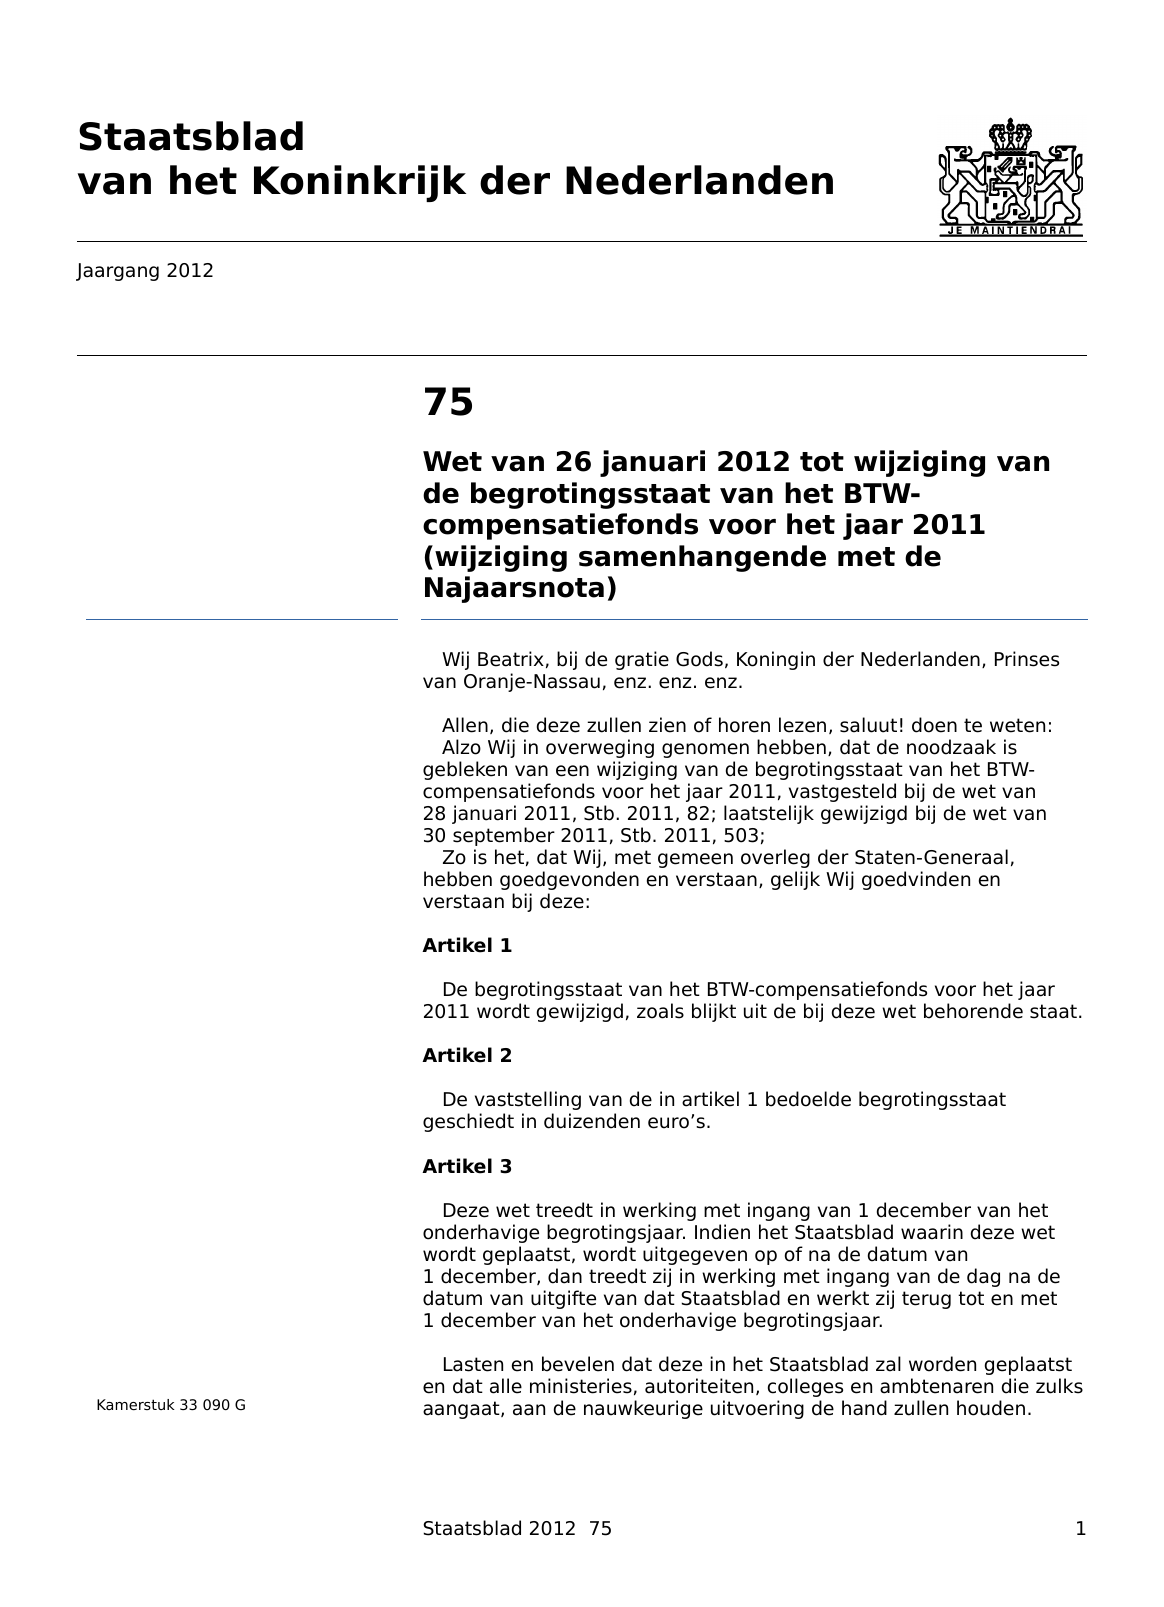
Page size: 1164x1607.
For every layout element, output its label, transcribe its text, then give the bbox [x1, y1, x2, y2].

table_header [886, 100, 1087, 241]
text Wet van 26 januari 2012 tot wijziging van de begrotingsstaat van het BTW-compensatiefonds voor het jaar 2011 (wijziging samenhangende met de Najaarsnota) [422, 447, 1087, 604]
picture [936, 115, 1087, 240]
text Allen, die deze zullen zien of horen lezen, saluut! doen te weten: [422, 715, 1087, 737]
table_cell Jaargang 2012 [77, 242, 1087, 355]
text Zo is het, dat Wij, met gemeen overleg der Staten-Generaal, hebben goedgevonden en verstaan, gelijk Wij goedvinden en verstaan bij deze: [422, 847, 1087, 913]
subtitle Artikel 3 [422, 1156, 1087, 1177]
subtitle Artikel 2 [422, 1045, 1087, 1067]
subtitle Artikel 1 [422, 935, 1087, 957]
text Kamerstuk 33 090 G [77, 1397, 396, 1414]
text Alzo Wij in overweging genomen hebben, dat de noodzaak is gebleken van een wijziging van de begrotingsstaat van het BTW-compensatiefonds voor het jaar 2011, vastgesteld bij de wet van 28 januari 2011, Stb. 2011, 82; laatstelijk gewijzigd bij de wet van 30 september 2011, Stb. 2011, 503; [422, 737, 1087, 847]
subtitle 75 [422, 381, 1087, 424]
table_header Staatsblad van het Koninkrijk der Nederlanden [77, 100, 886, 241]
text De vaststelling van de in artikel 1 bedoelde begrotingsstaat geschiedt in duizenden euro’s. [422, 1089, 1087, 1133]
text De begrotingsstaat van het BTW-compensatiefonds voor het jaar 2011 wordt gewijzigd, zoals blijkt uit de bij deze wet behorende staat. [422, 979, 1087, 1023]
text Deze wet treedt in werking met ingang van 1 december van het onderhavige begrotingsjaar. Indien het Staatsblad waarin deze wet wordt geplaatst, wordt uitgegeven op of na de datum van 1 december, dan treedt zij in werking met ingang van de dag na de datum van uitgifte van dat Staatsblad en werkt zij terug tot en met 1 december van het onderhavige begrotingsjaar. [422, 1200, 1087, 1332]
text Lasten en bevelen dat deze in het Staatsblad zal worden geplaatst en dat alle ministeries, autoriteiten, colleges en ambtenaren die zulks aangaat, aan de nauwkeurige uitvoering de hand zullen houden. [422, 1354, 1087, 1420]
text Wij Beatrix, bij de gratie Gods, Koningin der Nederlanden, Prinses van Oranje-Nassau, enz. enz. enz. [422, 649, 1087, 693]
